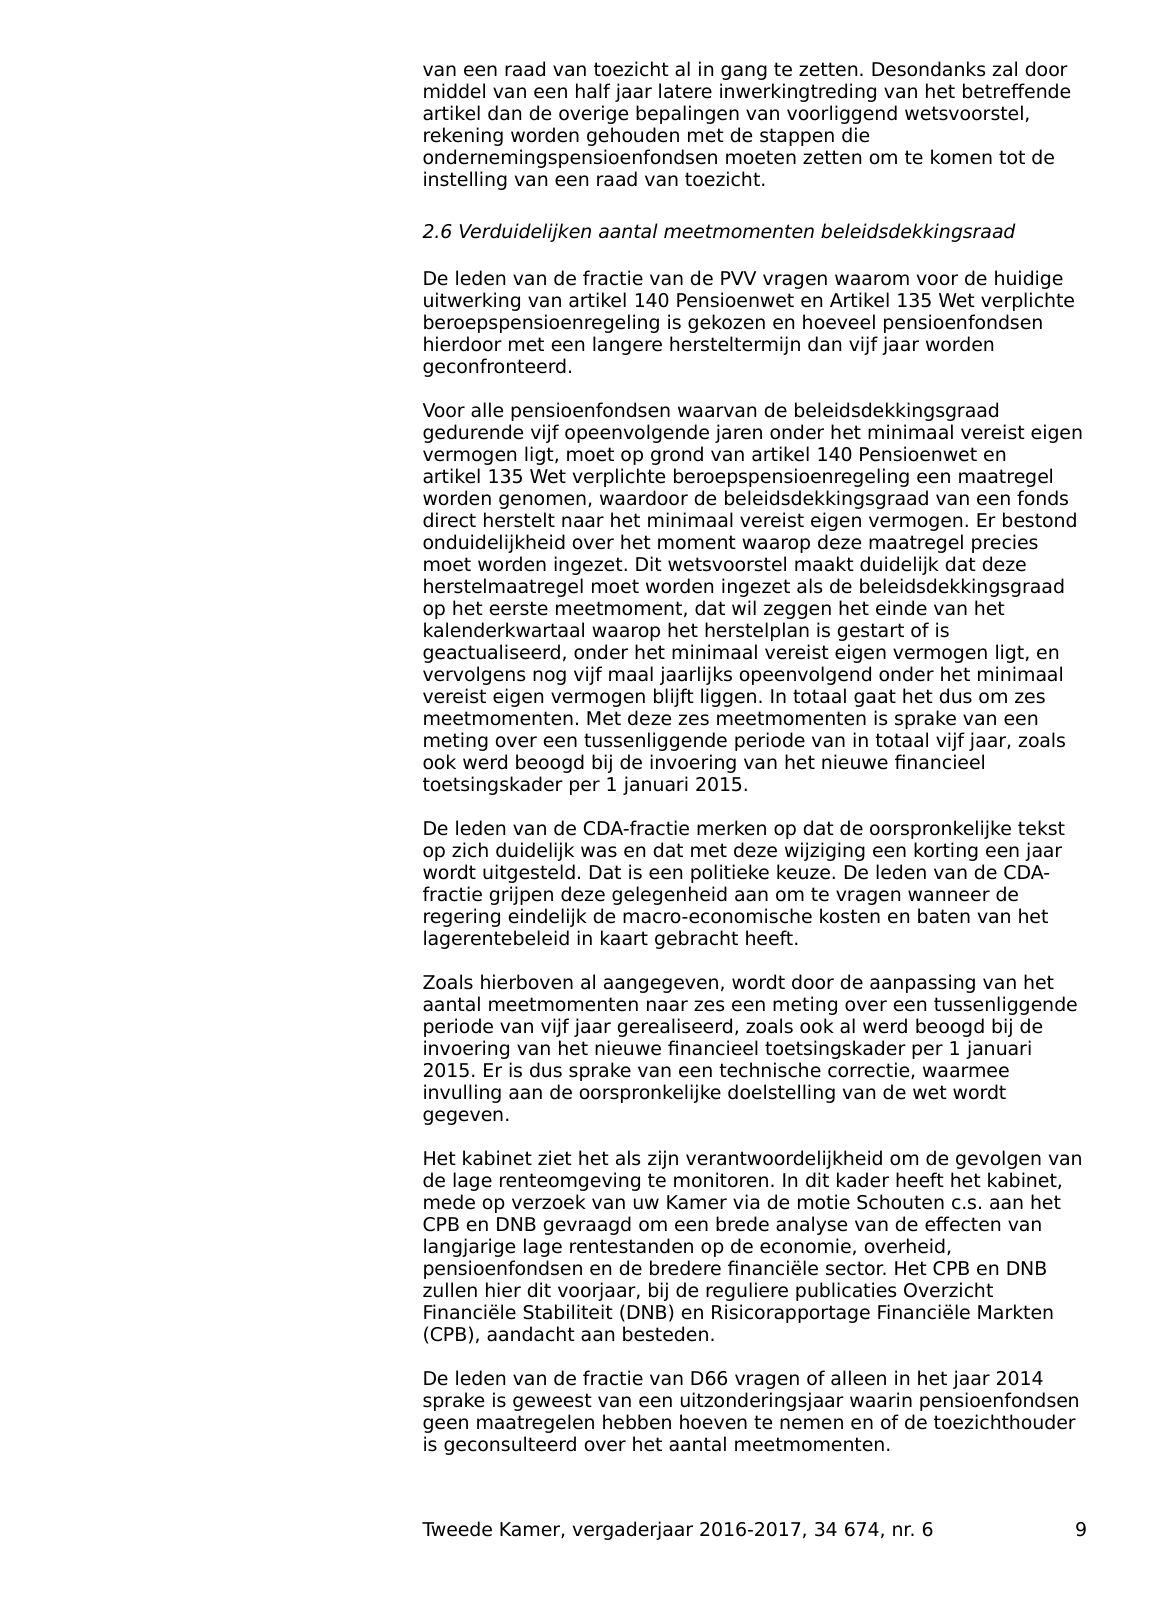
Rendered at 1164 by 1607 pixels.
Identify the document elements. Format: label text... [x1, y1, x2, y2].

text De leden van de CDA-fractie merken op dat de oorspronkelijke tekst op zich duidelijk was en dat met deze wijziging een korting een jaar wordt uitgesteld. Dat is een politieke keuze. De leden van de CDA-fractie grijpen deze gelegenheid aan om te vragen wanneer de regering eindelijk de macro-economische kosten en baten van het lagerentebeleid in kaart gebracht heeft. [422, 818, 1087, 950]
text Zoals hierboven al aangegeven, wordt door de aanpassing van het aantal meetmomenten naar zes een meting over een tussenliggende periode van vijf jaar gerealiseerd, zoals ook al werd beoogd bij de invoering van het nieuwe financieel toetsingskader per 1 januari 2015. Er is dus sprake van een technische correctie, waarmee invulling aan de oorspronkelijke doelstelling van de wet wordt gegeven. [422, 972, 1087, 1126]
text Het kabinet ziet het als zijn verantwoordelijkheid om de gevolgen van de lage renteomgeving te monitoren. In dit kader heeft het kabinet, mede op verzoek van uw Kamer via de motie Schouten c.s. aan het CPB en DNB gevraagd om een brede analyse van de effecten van langjarige lage rentestanden op de economie, overheid, pensioenfondsen en de bredere financiële sector. Het CPB en DNB zullen hier dit voorjaar, bij de reguliere publicaties Overzicht Financiële Stabiliteit (DNB) en Risicorapportage Financiële Markten (CPB), aandacht aan besteden. [422, 1148, 1087, 1346]
text De leden van de fractie van D66 vragen of alleen in het jaar 2014 sprake is geweest van een uitzonderingsjaar waarin pensioenfondsen geen maatregelen hebben hoeven te nemen en of de toezichthouder is geconsulteerd over het aantal meetmomenten. [422, 1368, 1087, 1456]
subtitle 2.6 Verduidelijken aantal meetmomenten beleidsdekkingsraad [422, 221, 1087, 243]
text De leden van de fractie van de PVV vragen waarom voor de huidige uitwerking van artikel 140 Pensioenwet en Artikel 135 Wet verplichte beroepspensioenregeling is gekozen en hoeveel pensioenfondsen hierdoor met een langere hersteltermijn dan vijf jaar worden geconfronteerd. [422, 268, 1087, 378]
text van een raad van toezicht al in gang te zetten. Desondanks zal door middel van een half jaar latere inwerkingtreding van het betreffende artikel dan de overige bepalingen van voorliggend wetsvoorstel, rekening worden gehouden met de stappen die ondernemingspensioenfondsen moeten zetten om te komen tot de instelling van een raad van toezicht. [422, 59, 1087, 191]
text Voor alle pensioenfondsen waarvan de beleidsdekkingsgraad gedurende vijf opeenvolgende jaren onder het minimaal vereist eigen vermogen ligt, moet op grond van artikel 140 Pensioenwet en artikel 135 Wet verplichte beroepspensioenregeling een maatregel worden genomen, waardoor de beleidsdekkingsgraad van een fonds direct herstelt naar het minimaal vereist eigen vermogen. Er bestond onduidelijkheid over het moment waarop deze maatregel precies moet worden ingezet. Dit wetsvoorstel maakt duidelijk dat deze herstelmaatregel moet worden ingezet als de beleidsdekkingsgraad op het eerste meetmoment, dat wil zeggen het einde van het kalenderkwartaal waarop het herstelplan is gestart of is geactualiseerd, onder het minimaal vereist eigen vermogen ligt, en vervolgens nog vijf maal jaarlijks opeenvolgend onder het minimaal vereist eigen vermogen blijft liggen. In totaal gaat het dus om zes meetmomenten. Met deze zes meetmomenten is sprake van een meting over een tussenliggende periode van in totaal vijf jaar, zoals ook werd beoogd bij de invoering van het nieuwe financieel toetsingskader per 1 januari 2015. [422, 400, 1087, 796]
